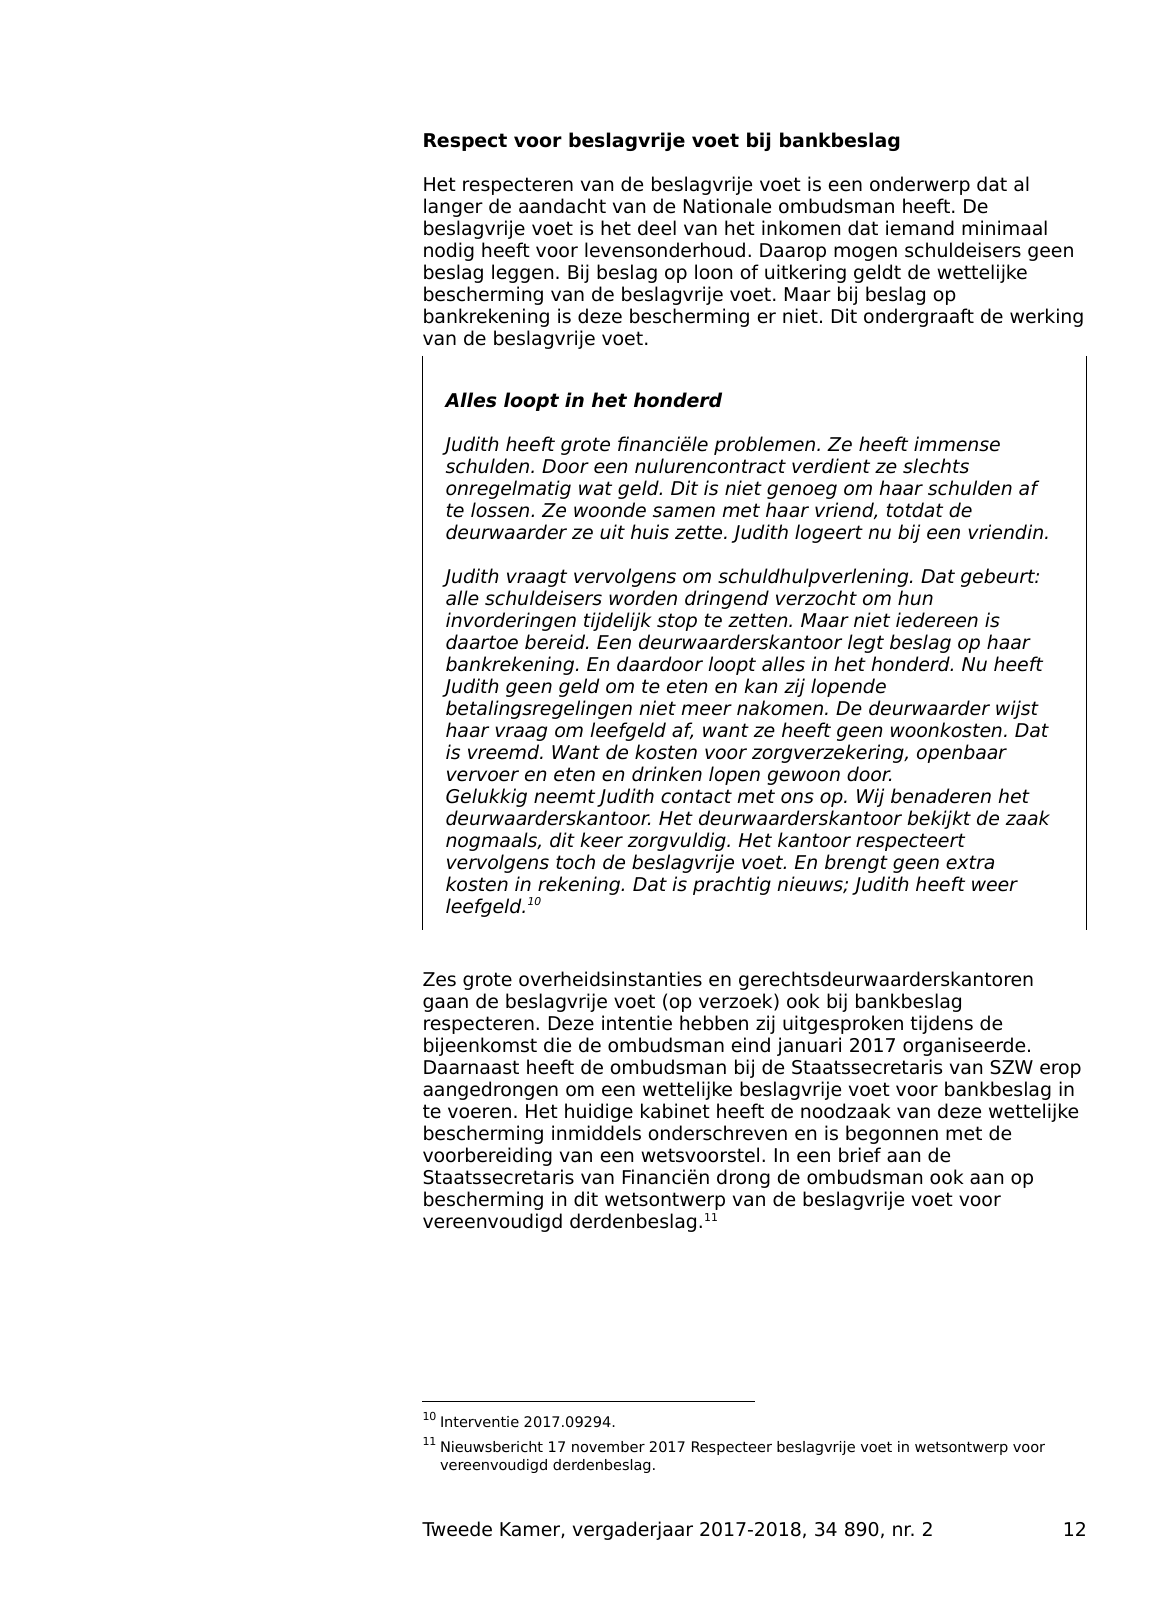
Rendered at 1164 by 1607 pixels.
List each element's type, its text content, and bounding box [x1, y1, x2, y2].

text Nieuwsbericht 17 november 2017 Respecteer beslagvrije voet in wetsontwerp voor vereenvoudigd derdenbeslag. [422, 1435, 1087, 1474]
text Het respecteren van de beslagvrije voet is een onderwerp dat al langer de aandacht van de Nationale ombudsman heeft. De beslagvrije voet is het deel van het inkomen dat iemand minimaal nodig heeft voor levensonderhoud. Daarop mogen schuldeisers geen beslag leggen. Bij beslag op loon of uitkering geldt de wettelijke bescherming van de beslagvrije voet. Maar bij beslag op bankrekening is deze bescherming er niet. Dit ondergraaft de werking van de beslagvrije voet. [422, 174, 1087, 350]
subtitle Respect voor beslagvrije voet bij bankbeslag [422, 130, 1087, 152]
text Zes grote overheidsinstanties en gerechtsdeurwaarderskantoren gaan de beslagvrije voet (op verzoek) ook bij bankbeslag respecteren. Deze intentie hebben zij uitgesproken tijdens de bijeenkomst die de ombudsman eind januari 2017 organiseerde. Daarnaast heeft de ombudsman bij de Staatssecretaris van SZW erop aangedrongen om een wettelijke beslagvrije voet voor bankbeslag in te voeren. Het huidige kabinet heeft de noodzaak van deze wettelijke bescherming inmiddels onderschreven en is begonnen met de voorbereiding van een wetsvoorstel. In een brief aan de Staatssecretaris van Financiën drong de ombudsman ook aan op bescherming in dit wetsontwerp van de beslagvrije voet voor vereenvoudigd derdenbeslag. [422, 969, 1087, 1233]
table_header Alles loopt in het honderd Judith heeft grote financiële problemen. Ze heeft immense schulden. Door een nulurencontract verdient ze slechts onregelmatig wat geld. Dit is niet genoeg om haar schulden af te lossen. Ze woonde samen met haar vriend, totdat de deurwaarder ze uit huis zette. Judith logeert nu bij een vriendin. Judith vraagt vervolgens om schuldhulpverlening. Dat gebeurt: alle schuldeisers worden dringend verzocht om hun invorderingen tijdelijk stop te zetten. Maar niet iedereen is daartoe bereid. Een deurwaarderskantoor legt beslag op haar bankrekening. En daardoor loopt alles in het honderd. Nu heeft Judith geen geld om te eten en kan zij lopende betalingsregelingen niet meer nakomen. De deurwaarder wijst haar vraag om leefgeld af, want ze heeft geen woonkosten. Dat is vreemd. Want de kosten voor zorgverzekering, openbaar vervoer en eten en drinken lopen gewoon door. Gelukkig neemt Judith contact met ons op. Wij benaderen het deurwaarderskantoor. Het deurwaarderskantoor bekijkt de zaak nogmaals, dit keer zorgvuldig. Het kantoor respecteert vervolgens toch de beslagvrije voet. En brengt geen extra kosten in rekening. Dat is prachtig nieuws; Judith heeft weer leefgeld. [423, 356, 1086, 929]
